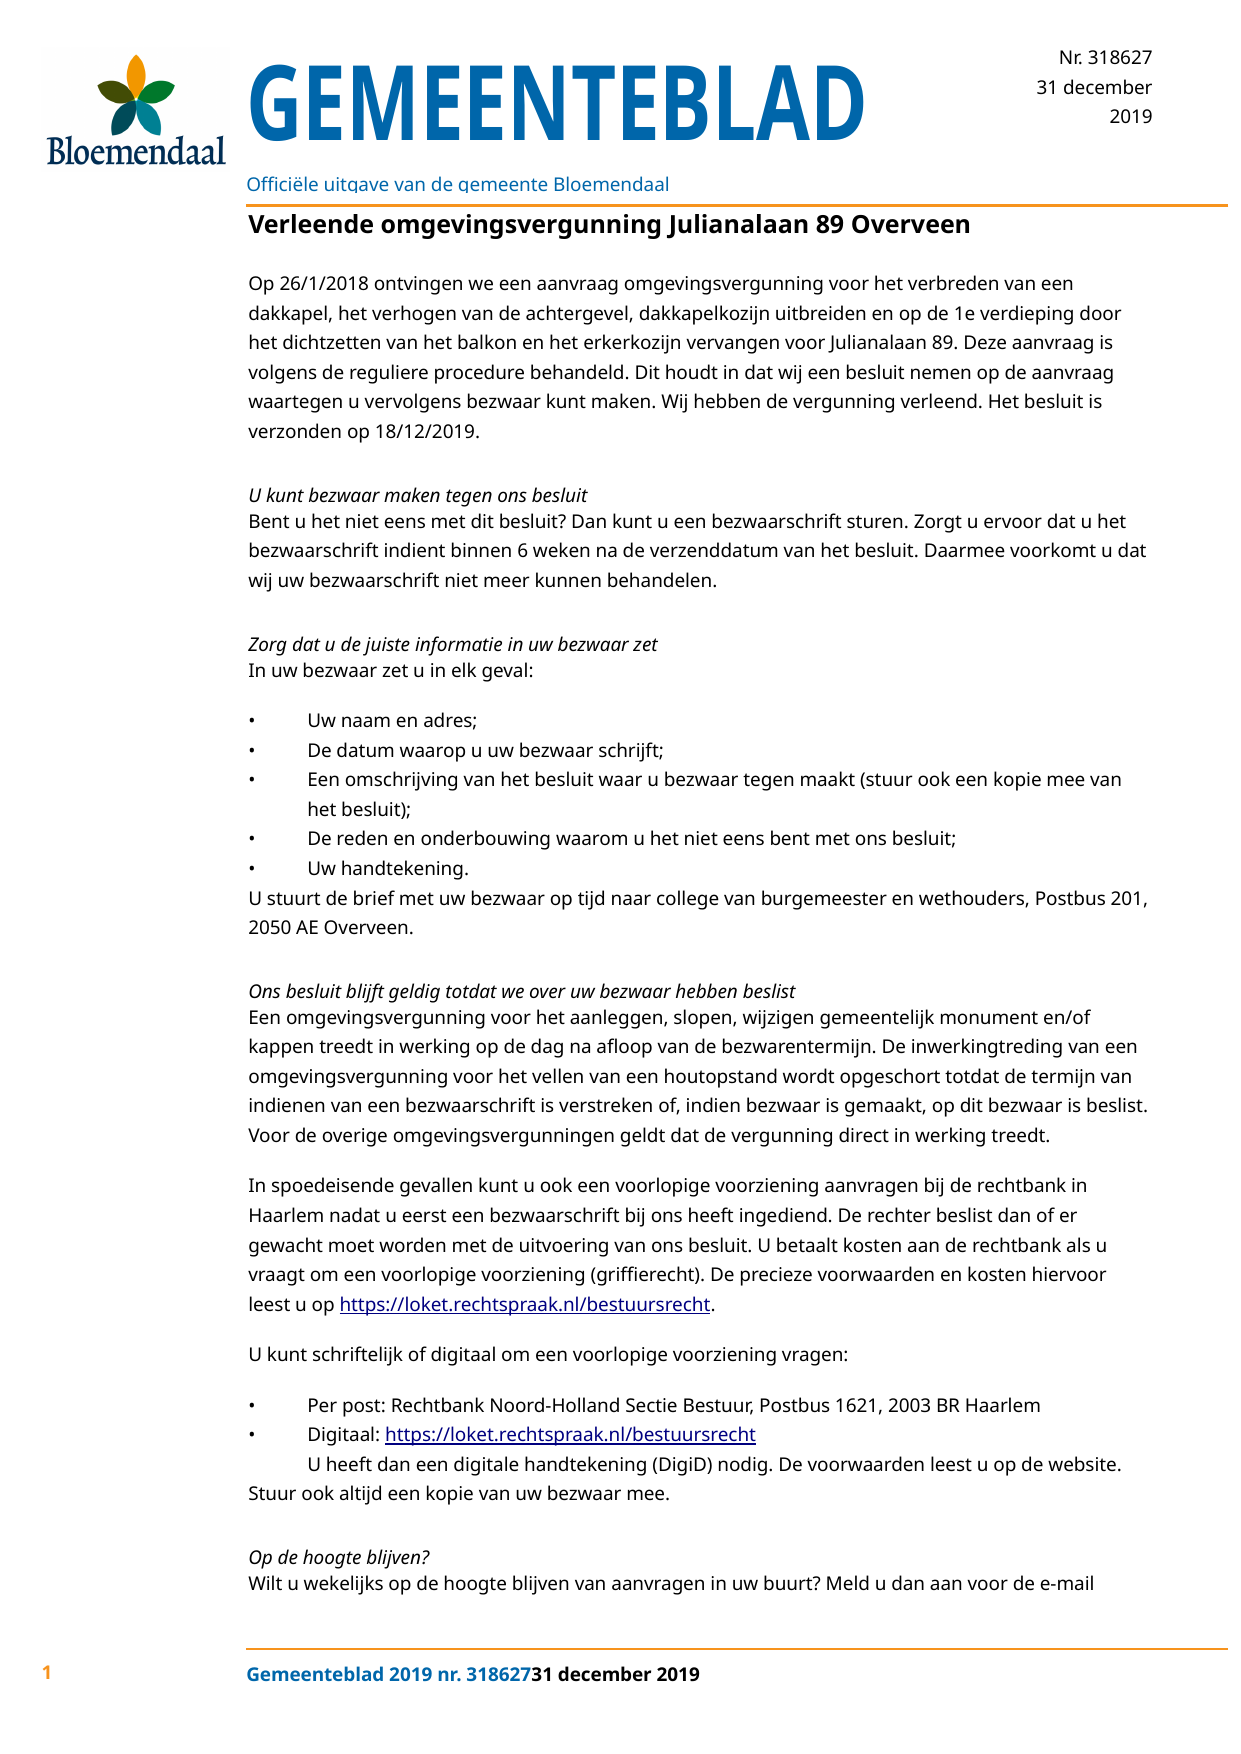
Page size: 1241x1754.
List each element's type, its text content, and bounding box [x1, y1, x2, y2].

text Op de hoogte blijven? [248, 1544, 1152, 1570]
text U kunt bezwaar maken tegen ons besluit [248, 482, 1152, 508]
text Verleende omgevingsvergunning Julianalaan 89 Overveen [248, 207, 1152, 241]
text Bent u het niet eens met dit besluit? Dan kunt u een bezwaarschrift sturen. Zorgt u ervoor dat u het bezwaarschrift indient binnen 6 weken na de verzenddatum van het besluit. Daarmee voorkomt u dat wij uw bezwaarschrift niet meer kunnen behandelen. [248, 508, 1152, 593]
text U kunt schriftelijk of digitaal om een voorlopige voorziening vragen: [248, 1341, 1152, 1367]
list Een omschrijving van het besluit waar u bezwaar tegen maakt (stuur ook een kopie mee van het besluit); [248, 766, 1152, 822]
text Een omgevingsvergunning voor het aanleggen, slopen, wijzigen gemeentelijk monument en/of kappen treedt in werking op de dag na afloop van de bezwarentermijn. De inwerkingtreding van een omgevingsvergunning voor het vellen van een houtopstand wordt opgeschort totdat de termijn van indienen van een bezwaarschrift is verstreken of, indien bezwaar is gemaakt, op dit bezwaar is beslist. Voor de overige omgevingsvergunningen geldt dat de vergunning direct in werking treedt. [248, 1004, 1152, 1148]
text U stuurt de brief met uw bezwaar op tijd naar college van burgemeester en wethouders, Postbus 201, 2050 AE Overveen. [248, 885, 1152, 940]
text Op 26/1/2018 ontvingen we een aanvraag omgevingsvergunning voor het verbreden van een dakkapel, het verhogen van de achtergevel, dakkapelkozijn uitbreiden en op de 1e verdieping door het dichtzetten van het balkon en het erkerkozijn vervangen voor Julianalaan 89. Deze aanvraag is volgens de reguliere procedure behandeld. Dit houdt in dat wij een besluit nemen op de aanvraag waartegen u vervolgens bezwaar kunt maken. Wij hebben de vergunning verleend. Het besluit is verzonden op 18/12/2019. [248, 270, 1152, 444]
list Per post: Rechtbank Noord-Holland Sectie Bestuur, Postbus 1621, 2003 BR Haarlem [248, 1392, 1152, 1418]
text In spoedeisende gevallen kunt u ook een voorlopige voorziening aanvragen bij de rechtbank in Haarlem nadat u eerst een bezwaarschrift bij ons heeft ingediend. De rechter beslist dan of er gewacht moet worden met de uitvoering van ons besluit. U betaalt kosten aan de rechtbank als u vraagt om een voorlopige voorziening (griffierecht). De precieze voorwaarden en kosten hiervoor leest u op https://loket.rechtspraak.nl/bestuursrecht. [248, 1173, 1152, 1317]
list De reden en onderbouwing waarom u het niet eens bent met ons besluit; [248, 826, 1152, 851]
text Wilt u wekelijks op de hoogte blijven van aanvragen in uw buurt? Meld u dan aan voor de e-mail [248, 1570, 1152, 1596]
text Ons besluit blijft geldig totdat we over uw bezwaar hebben beslist [248, 978, 1152, 1004]
list Digitaal: https://loket.rechtspraak.nl/bestuursrecht [248, 1421, 1152, 1447]
text Stuur ook altijd een kopie van uw bezwaar mee. [248, 1481, 1152, 1506]
text Zorg dat u de juiste informatie in uw bezwaar zet [248, 631, 1152, 657]
list U heeft dan een digitale handtekening (DigiD) nodig. De voorwaarden leest u op de website. [248, 1451, 1152, 1477]
list Uw naam en adres; [248, 707, 1152, 733]
list De datum waarop u uw bezwaar schrijft; [248, 737, 1152, 762]
list Uw handtekening. [248, 855, 1152, 881]
text In uw bezwaar zet u in elk geval: [248, 657, 1152, 682]
picture [41, 47, 231, 172]
